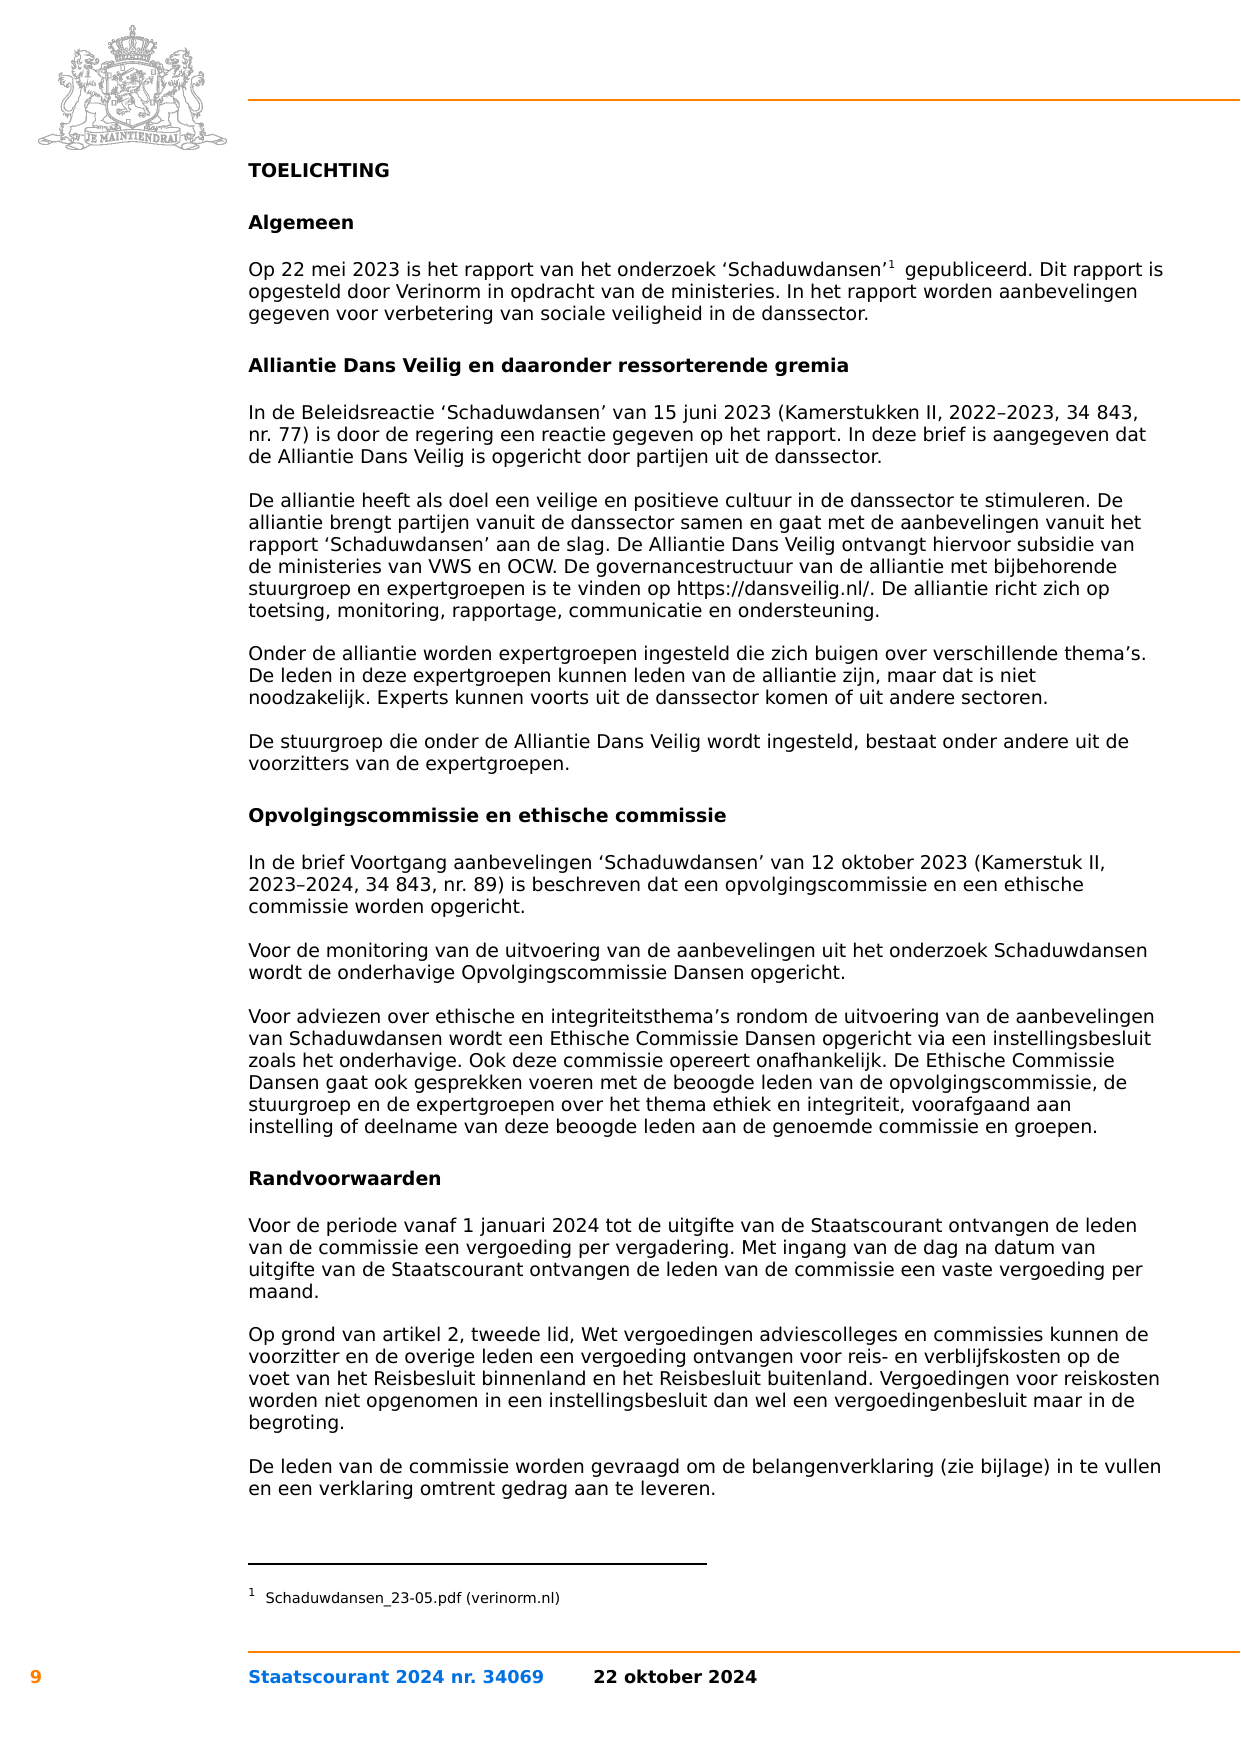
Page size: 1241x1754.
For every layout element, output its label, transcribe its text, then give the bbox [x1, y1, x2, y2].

text De leden van de commissie worden gevraagd om de belangenverklaring (zie bijlage) in te vullen en een verklaring omtrent gedrag aan te leveren. [248, 1456, 1163, 1500]
subtitle TOELICHTING [248, 160, 1163, 182]
text Onder de alliantie worden expertgroepen ingesteld die zich buigen over verschillende thema’s. De leden in deze expertgroepen kunnen leden van de alliantie zijn, maar dat is niet noodzakelijk. Experts kunnen voorts uit de danssector komen of uit andere sectoren. [248, 643, 1163, 709]
subtitle Algemeen [248, 212, 1163, 234]
subtitle Randvoorwaarden [248, 1168, 1163, 1189]
text Voor de periode vanaf 1 januari 2024 tot de uitgifte van de Staatscourant ontvangen de leden van de commissie een vergoeding per vergadering. Met ingang van de dag na datum van uitgifte van de Staatscourant ontvangen de leden van de commissie een vaste vergoeding per maand. [248, 1214, 1163, 1302]
text Op 22 mei 2023 is het rapport van het onderzoek ‘Schaduwdansen’ gepubliceerd. Dit rapport is opgesteld door Verinorm in opdracht van de ministeries. In het rapport worden aanbevelingen gegeven voor verbetering van sociale veiligheid in de danssector. [248, 259, 1163, 325]
text Schaduwdansen_23-05.pdf (verinorm.nl) [248, 1586, 1163, 1608]
text In de brief Voortgang aanbevelingen ‘Schaduwdansen’ van 12 oktober 2023 (Kamerstuk II, 2023–2024, 34 843, nr. 89) is beschreven dat een opvolgingscommissie en een ethische commissie worden opgericht. [248, 852, 1163, 918]
text De stuurgroep die onder de Alliantie Dans Veilig wordt ingesteld, bestaat onder andere uit de voorzitters van de expertgroepen. [248, 731, 1163, 775]
text Voor de monitoring van de uitvoering van de aanbevelingen uit het onderzoek Schaduwdansen wordt de onderhavige Opvolgingscommissie Dansen opgericht. [248, 940, 1163, 984]
subtitle Alliantie Dans Veilig en daaronder ressorterende gremia [248, 355, 1163, 377]
subtitle Opvolgingscommissie en ethische commissie [248, 805, 1163, 827]
text Voor adviezen over ethische en integriteitsthema’s rondom de uitvoering van de aanbevelingen van Schaduwdansen wordt een Ethische Commissie Dansen opgericht via een instellingsbesluit zoals het onderhavige. Ook deze commissie opereert onafhankelijk. De Ethische Commissie Dansen gaat ook gesprekken voeren met de beoogde leden van de opvolgingscommissie, de stuurgroep en de expertgroepen over het thema ethiek en integriteit, voorafgaand aan instelling of deelname van deze beoogde leden aan de genoemde commissie en groepen. [248, 1006, 1163, 1138]
picture [38, 25, 227, 150]
text De alliantie heeft als doel een veilige en positieve cultuur in de danssector te stimuleren. De alliantie brengt partijen vanuit de danssector samen en gaat met de aanbevelingen vanuit het rapport ‘Schaduwdansen’ aan de slag. De Alliantie Dans Veilig ontvangt hiervoor subsidie van de ministeries van VWS en OCW. De governancestructuur van de alliantie met bijbehorende stuurgroep en expertgroepen is te vinden op https://dansveilig.nl/. De alliantie richt zich op toetsing, monitoring, rapportage, communicatie en ondersteuning. [248, 489, 1163, 621]
text Op grond van artikel 2, tweede lid, Wet vergoedingen adviescolleges en commissies kunnen de voorzitter en de overige leden een vergoeding ontvangen voor reis- en verblijfskosten op de voet van het Reisbesluit binnenland en het Reisbesluit buitenland. Vergoedingen voor reiskosten worden niet opgenomen in een instellingsbesluit dan wel een vergoedingenbesluit maar in de begroting. [248, 1324, 1163, 1434]
text In de Beleidsreactie ‘Schaduwdansen’ van 15 juni 2023 (Kamerstukken II, 2022–2023, 34 843, nr. 77) is door de regering een reactie gegeven op het rapport. In deze brief is aangegeven dat de Alliantie Dans Veilig is opgericht door partijen uit de danssector. [248, 402, 1163, 468]
